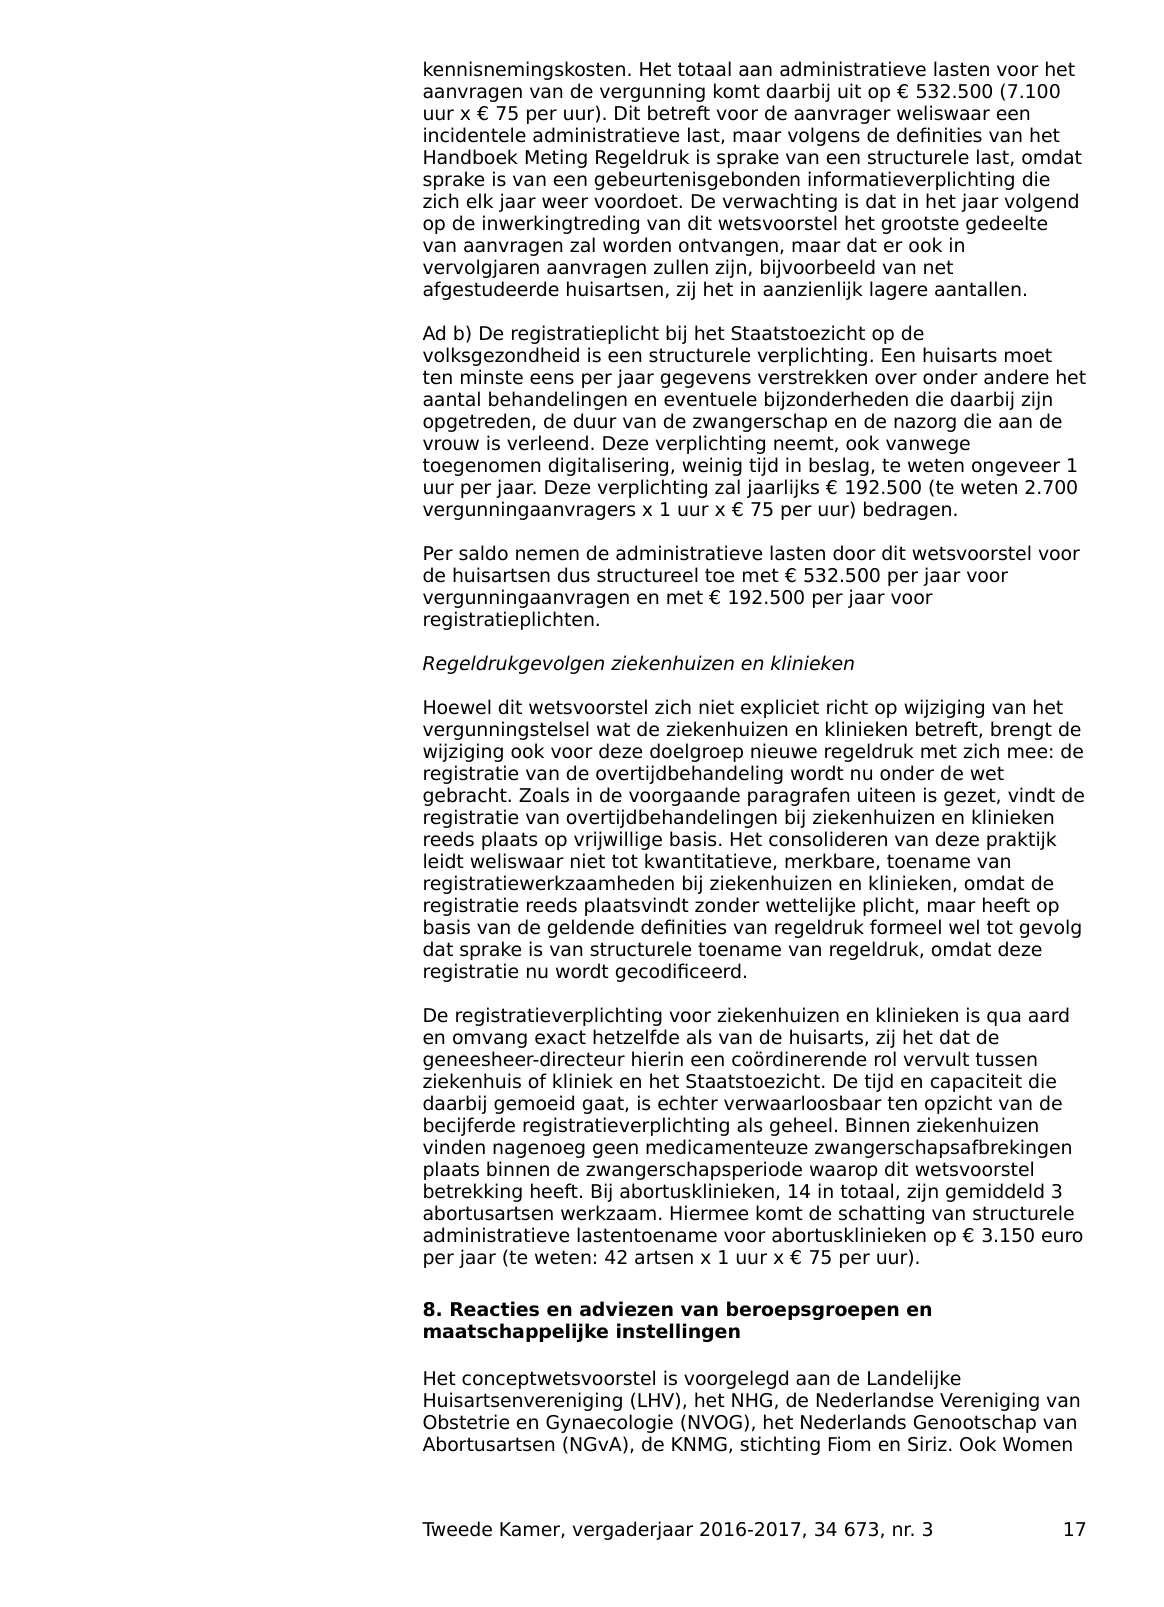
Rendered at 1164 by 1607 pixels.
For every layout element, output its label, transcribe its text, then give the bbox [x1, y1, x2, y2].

text Per saldo nemen de administratieve lasten door dit wetsvoorstel voor de huisartsen dus structureel toe met € 532.500 per jaar voor vergunningaanvragen en met € 192.500 per jaar voor registratieplichten. [422, 543, 1087, 631]
text Ad b) De registratieplicht bij het Staatstoezicht op de volksgezondheid is een structurele verplichting. Een huisarts moet ten minste eens per jaar gegevens verstrekken over onder andere het aantal behandelingen en eventuele bijzonderheden die daarbij zijn opgetreden, de duur van de zwangerschap en de nazorg die aan de vrouw is verleend. Deze verplichting neemt, ook vanwege toegenomen digitalisering, weinig tijd in beslag, te weten ongeveer 1 uur per jaar. Deze verplichting zal jaarlijks € 192.500 (te weten 2.700 vergunningaanvragers x 1 uur x € 75 per uur) bedragen. [422, 323, 1087, 521]
subtitle 8. Reacties en adviezen van beroepsgroepen en maatschappelijke instellingen [422, 1299, 1087, 1343]
text Het conceptwetsvoorstel is voorgelegd aan de Landelijke Huisartsenvereniging (LHV), het NHG, de Nederlandse Vereniging van Obstetrie en Gynaecologie (NVOG), het Nederlands Genootschap van Abortusartsen (NGvA), de KNMG, stichting Fiom en Siriz. Ook Women [422, 1368, 1087, 1456]
text De registratieverplichting voor ziekenhuizen en klinieken is qua aard en omvang exact hetzelfde als van de huisarts, zij het dat de geneesheer-directeur hierin een coördinerende rol vervult tussen ziekenhuis of kliniek en het Staatstoezicht. De tijd en capaciteit die daarbij gemoeid gaat, is echter verwaarloosbaar ten opzicht van de becijferde registratieverplichting als geheel. Binnen ziekenhuizen vinden nagenoeg geen medicamenteuze zwangerschapsafbrekingen plaats binnen de zwangerschapsperiode waarop dit wetsvoorstel betrekking heeft. Bij abortusklinieken, 14 in totaal, zijn gemiddeld 3 abortusartsen werkzaam. Hiermee komt de schatting van structurele administratieve lastentoename voor abortusklinieken op € 3.150 euro per jaar (te weten: 42 artsen x 1 uur x € 75 per uur). [422, 1005, 1087, 1269]
text kennisnemingskosten. Het totaal aan administratieve lasten voor het aanvragen van de vergunning komt daarbij uit op € 532.500 (7.100 uur x € 75 per uur). Dit betreft voor de aanvrager weliswaar een incidentele administratieve last, maar volgens de definities van het Handboek Meting Regeldruk is sprake van een structurele last, omdat sprake is van een gebeurtenisgebonden informatieverplichting die zich elk jaar weer voordoet. De verwachting is dat in het jaar volgend op de inwerkingtreding van dit wetsvoorstel het grootste gedeelte van aanvragen zal worden ontvangen, maar dat er ook in vervolgjaren aanvragen zullen zijn, bijvoorbeeld van net afgestudeerde huisartsen, zij het in aanzienlijk lagere aantallen. [422, 59, 1087, 301]
text Hoewel dit wetsvoorstel zich niet expliciet richt op wijziging van het vergunningstelsel wat de ziekenhuizen en klinieken betreft, brengt de wijziging ook voor deze doelgroep nieuwe regeldruk met zich mee: de registratie van de overtijdbehandeling wordt nu onder de wet gebracht. Zoals in de voorgaande paragrafen uiteen is gezet, vindt de registratie van overtijdbehandelingen bij ziekenhuizen en klinieken reeds plaats op vrijwillige basis. Het consolideren van deze praktijk leidt weliswaar niet tot kwantitatieve, merkbare, toename van registratiewerkzaamheden bij ziekenhuizen en klinieken, omdat de registratie reeds plaatsvindt zonder wettelijke plicht, maar heeft op basis van de geldende definities van regeldruk formeel wel tot gevolg dat sprake is van structurele toename van regeldruk, omdat deze registratie nu wordt gecodificeerd. [422, 697, 1087, 983]
subtitle Regeldrukgevolgen ziekenhuizen en klinieken [422, 653, 1087, 675]
